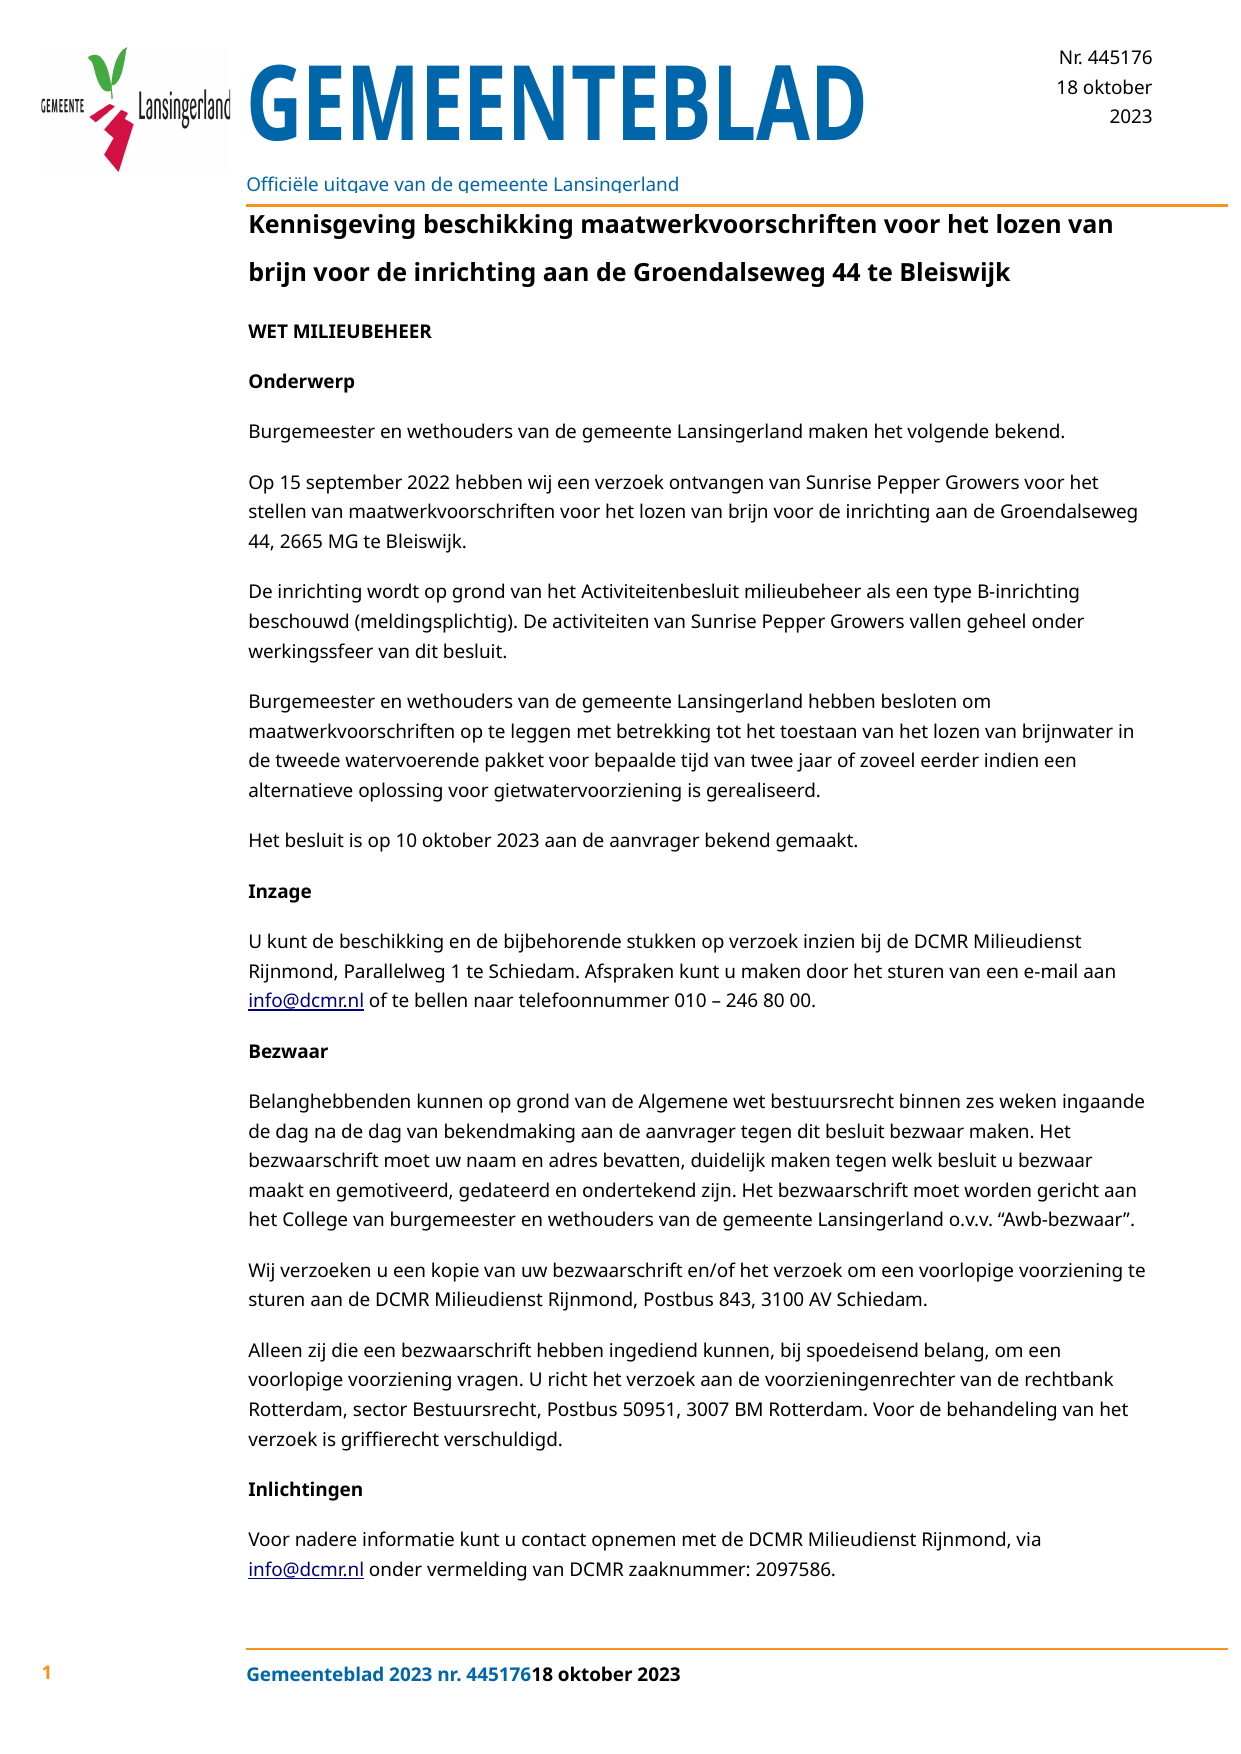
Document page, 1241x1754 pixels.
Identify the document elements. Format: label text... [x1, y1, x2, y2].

text Onderwerp [248, 368, 1152, 394]
text Het besluit is op 10 oktober 2023 aan de aanvrager bekend gemaakt. [248, 827, 1152, 853]
text Op 15 september 2022 hebben wij een verzoek ontvangen van Sunrise Pepper Growers voor het stellen van maatwerkvoorschriften voor het lozen van brijn voor de inrichting aan de Groendalseweg 44, 2665 MG te Bleiswijk. [248, 469, 1152, 554]
text Wij verzoeken u een kopie van uw bezwaarschrift en/of het verzoek om een voorlopige voorziening te sturen aan de DCMR Milieudienst Rijnmond, Postbus 843, 3100 AV Schiedam. [248, 1257, 1152, 1312]
text De inrichting wordt op grond van het Activiteitenbesluit milieubeheer als een type B-inrichting beschouwd (meldingsplichtig). De activiteiten van Sunrise Pepper Growers vallen geheel onder werkingssfeer van dit besluit. [248, 579, 1152, 664]
text Inlichtingen [248, 1476, 1152, 1502]
text U kunt de beschikking en de bijbehorende stukken op verzoek inzien bij de DCMR Milieudienst Rijnmond, Parallelweg 1 te Schiedam. Afspraken kunt u maken door het sturen van een e-mail aan info@dcmr.nl of te bellen naar telefoonnummer 010 – 246 80 00. [248, 928, 1152, 1013]
text Kennisgeving beschikking maatwerkvoorschriften voor het lozen van brijn voor de inrichting aan de Groendalseweg 44 te Bleiswijk [248, 207, 1152, 288]
text Burgemeester en wethouders van de gemeente Lansingerland maken het volgende bekend. [248, 419, 1152, 444]
text Bezwaar [248, 1038, 1152, 1064]
text Voor nadere informatie kunt u contact opnemen met de DCMR Milieudienst Rijnmond, via info@dcmr.nl onder vermelding van DCMR zaaknummer: 2097586. [248, 1527, 1152, 1582]
text Inzage [248, 878, 1152, 904]
picture [41, 47, 231, 172]
text Burgemeester en wethouders van de gemeente Lansingerland hebben besloten om maatwerkvoorschriften op te leggen met betrekking tot het toestaan van het lozen van brijnwater in de tweede watervoerende pakket voor bepaalde tijd van twee jaar of zoveel eerder indien een alternatieve oplossing voor gietwatervoorziening is gerealiseerd. [248, 688, 1152, 803]
text Belanghebbenden kunnen op grond van de Algemene wet bestuursrecht binnen zes weken ingaande de dag na de dag van bekendmaking aan de aanvrager tegen dit besluit bezwaar maken. Het bezwaarschrift moet uw naam en adres bevatten, duidelijk maken tegen welk besluit u bezwaar maakt en gemotiveerd, gedateerd en ondertekend zijn. Het bezwaarschrift moet worden gericht aan het College van burgemeester en wethouders van de gemeente Lansingerland o.v.v. “Awb-bezwaar”. [248, 1088, 1152, 1232]
text WET MILIEUBEHEER [248, 318, 1152, 344]
text Alleen zij die een bezwaarschrift hebben ingediend kunnen, bij spoedeisend belang, om een voorlopige voorziening vragen. U richt het verzoek aan de voorzieningenrechter van de rechtbank Rotterdam, sector Bestuursrecht, Postbus 50951, 3007 BM Rotterdam. Voor de behandeling van het verzoek is griffierecht verschuldigd. [248, 1337, 1152, 1452]
